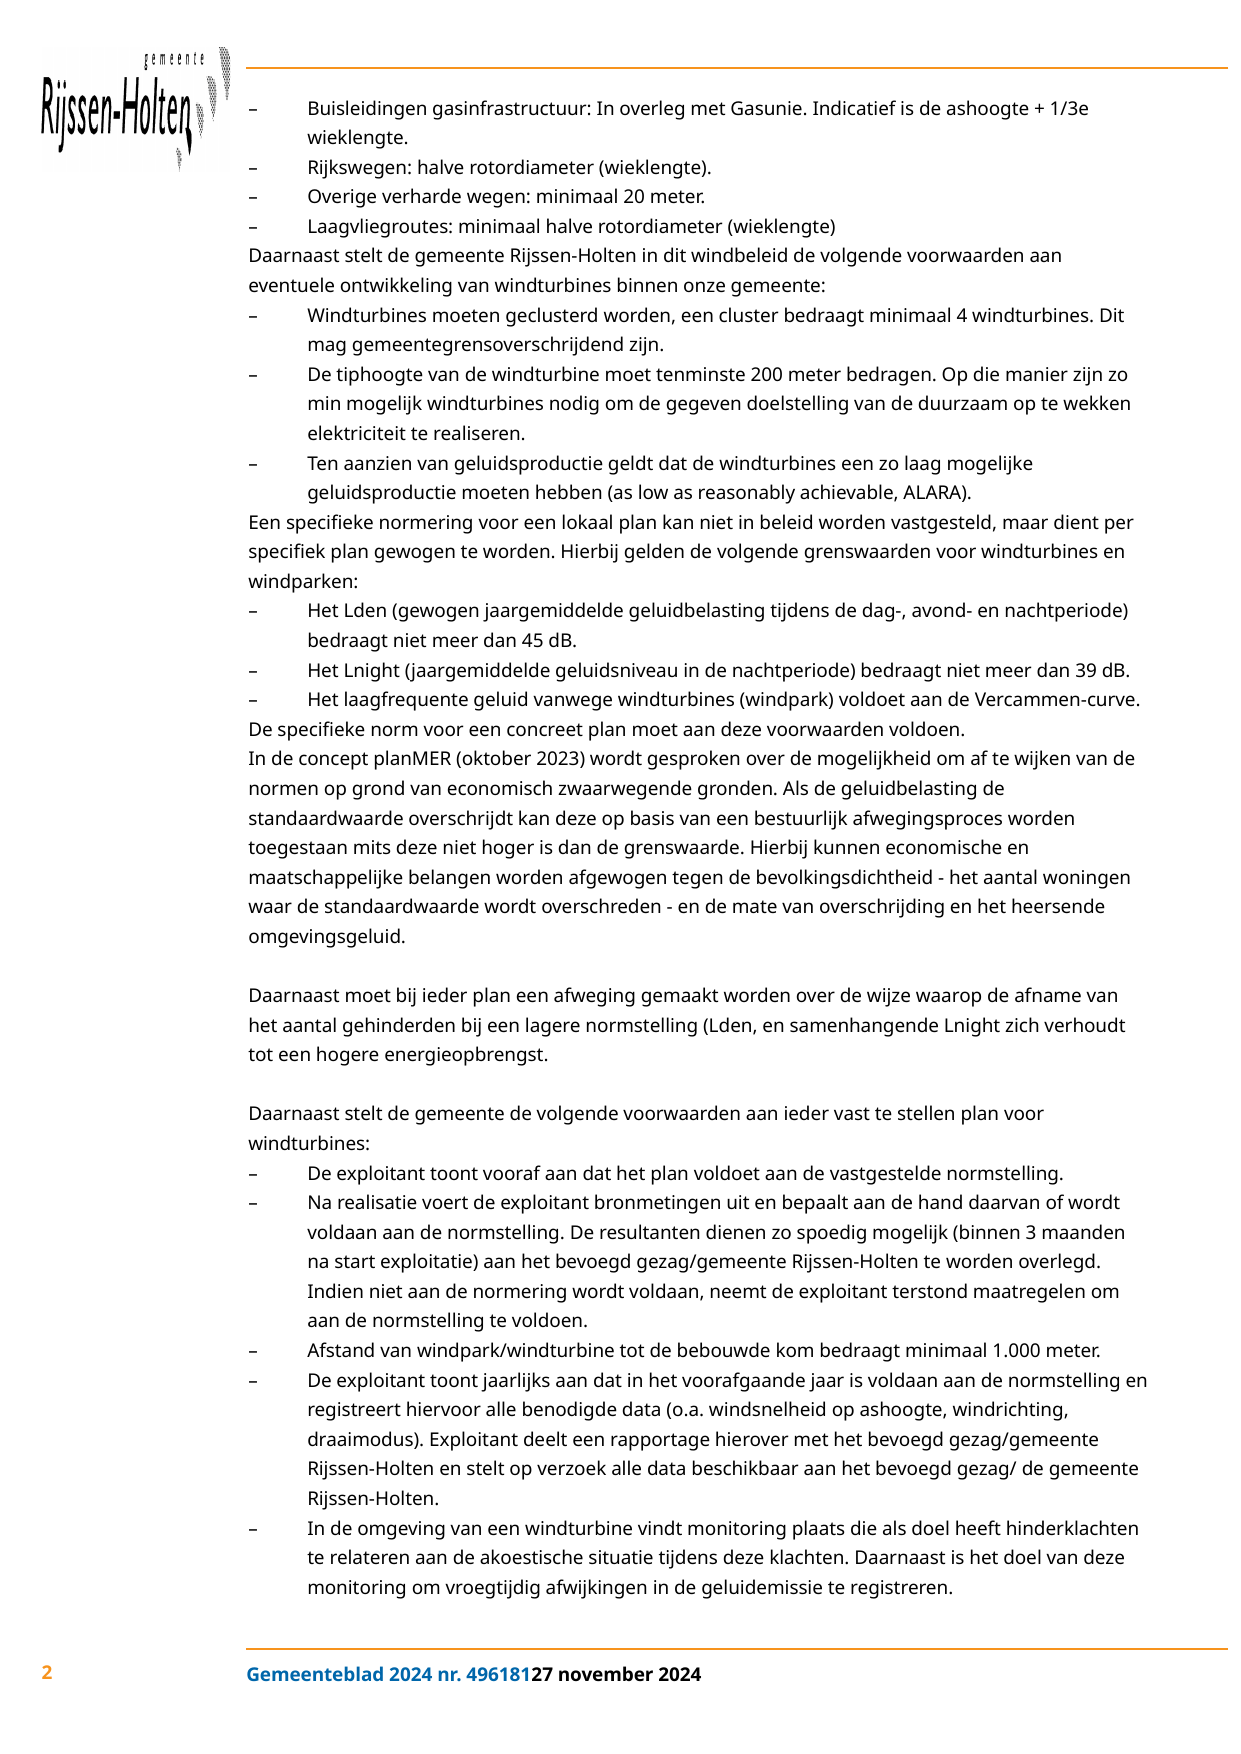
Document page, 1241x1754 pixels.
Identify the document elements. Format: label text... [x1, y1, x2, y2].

list Laagvliegroutes: minimaal halve rotordiameter (wieklengte) [248, 213, 1152, 239]
list In de omgeving van een windturbine vindt monitoring plaats die als doel heeft hinderklachten te relateren aan de akoestische situatie tijdens deze klachten. Daarnaast is het doel van deze monitoring om vroegtijdig afwijkingen in de geluidemissie te registreren. [248, 1515, 1152, 1600]
text Daarnaast stelt de gemeente Rijssen-Holten in dit windbeleid de volgende voorwaarden aan eventuele ontwikkeling van windturbines binnen onze gemeente: [248, 243, 1152, 298]
list Het Lnight (jaargemiddelde geluidsniveau in de nachtperiode) bedraagt niet meer dan 39 dB. [248, 657, 1152, 683]
text Een specifieke normering voor een lokaal plan kan niet in beleid worden vastgesteld, maar dient per specifiek plan gewogen te worden. Hierbij gelden de volgende grenswaarden voor windturbines en windparken: [248, 509, 1152, 594]
list Na realisatie voert de exploitant bronmetingen uit en bepaalt aan de hand daarvan of wordt voldaan aan de normstelling. De resultanten dienen zo spoedig mogelijk (binnen 3 maanden na start exploitatie) aan het bevoegd gezag/gemeente Rijssen-Holten te worden overlegd. Indien niet aan de normering wordt voldaan, neemt de exploitant terstond maatregelen om aan de normstelling te voldoen. [248, 1189, 1152, 1333]
text Daarnaast stelt de gemeente de volgende voorwaarden aan ieder vast te stellen plan voor windturbines: [248, 1101, 1152, 1156]
list Het Lden (gewogen jaargemiddelde geluidbelasting tijdens de dag-, avond- en nachtperiode) bedraagt niet meer dan 45 dB. [248, 598, 1152, 653]
text De specifieke norm voor een concreet plan moet aan deze voorwaarden voldoen. [248, 716, 1152, 742]
list De exploitant toont vooraf aan dat het plan voldoet aan de vastgestelde normstelling. [248, 1160, 1152, 1186]
list Overige verharde wegen: minimaal 20 meter. [248, 183, 1152, 209]
list Buisleidingen gasinfrastructuur: In overleg met Gasunie. Indicatief is de ashoogte + 1/3e wieklengte. [248, 95, 1152, 150]
list Ten aanzien van geluidsproductie geldt dat de windturbines een zo laag mogelijke geluidsproductie moeten hebben (as low as reasonably achievable, ALARA). [248, 450, 1152, 505]
list De tiphoogte van de windturbine moet tenminste 200 meter bedragen. Op die manier zijn zo min mogelijk windturbines nodig om de gegeven doelstelling van de duurzaam op te wekken elektriciteit te realiseren. [248, 361, 1152, 446]
text In de concept planMER (oktober 2023) wordt gesproken over de mogelijkheid om af te wijken van de normen op grond van economisch zwaarwegende gronden. Als de geluidbelasting de standaardwaarde overschrijdt kan deze op basis van een bestuurlijk afwegingsproces worden toegestaan mits deze niet hoger is dan de grenswaarde. Hierbij kunnen economische en maatschappelijke belangen worden afgewogen tegen de bevolkingsdichtheid - het aantal woningen waar de standaardwaarde wordt overschreden - en de mate van overschrijding en het heersende omgevingsgeluid. [248, 746, 1152, 949]
text Daarnaast moet bij ieder plan een afweging gemaakt worden over de wijze waarop de afname van het aantal gehinderden bij een lagere normstelling (Lden, en samenhangende Lnight zich verhoudt tot een hogere energieopbrengst. [248, 982, 1152, 1067]
list Het laagfrequente geluid vanwege windturbines (windpark) voldoet aan de Vercammen-curve. [248, 686, 1152, 712]
list Rijkswegen: halve rotordiameter (wieklengte). [248, 154, 1152, 180]
list Afstand van windpark/windturbine tot de bebouwde kom bedraagt minimaal 1.000 meter. [248, 1337, 1152, 1363]
picture [41, 47, 231, 172]
list De exploitant toont jaarlijks aan dat in het voorafgaande jaar is voldaan aan de normstelling en registreert hiervoor alle benodigde data (o.a. windsnelheid op ashoogte, windrichting, draaimodus). Exploitant deelt een rapportage hierover met het bevoegd gezag/gemeente Rijssen-Holten en stelt op verzoek alle data beschikbaar aan het bevoegd gezag/ de gemeente Rijssen-Holten. [248, 1367, 1152, 1511]
list Windturbines moeten geclusterd worden, een cluster bedraagt minimaal 4 windturbines. Dit mag gemeentegrensoverschrijdend zijn. [248, 302, 1152, 357]
